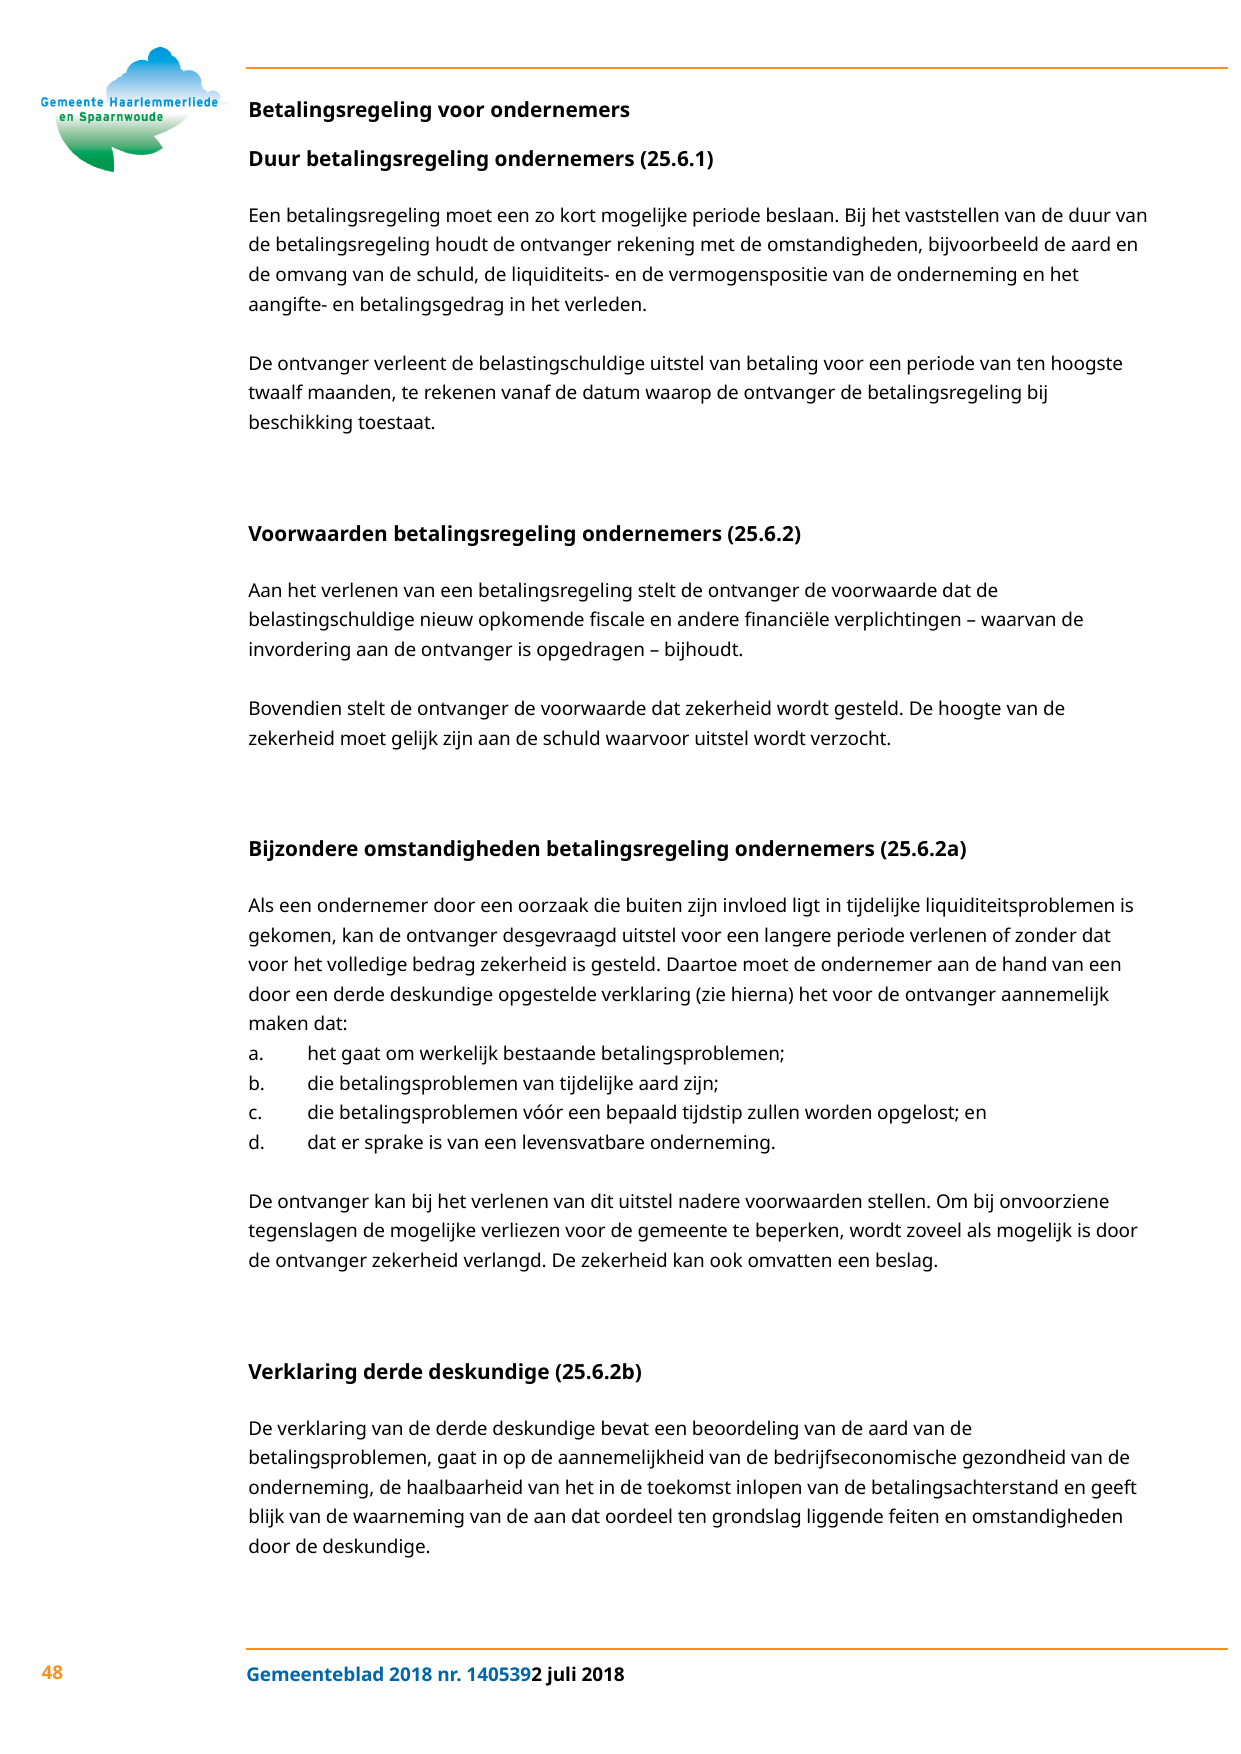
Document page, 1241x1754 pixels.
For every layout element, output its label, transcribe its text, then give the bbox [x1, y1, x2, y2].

text Als een ondernemer door een oorzaak die buiten zijn invloed ligt in tijdelijke liquiditeitsproblemen is gekomen, kan de ontvanger desgevraagd uitstel voor een langere periode verlenen of zonder dat voor het volledige bedrag zekerheid is gesteld. Daartoe moet de ondernemer aan de hand van een door een derde deskundige opgestelde verklaring (zie hierna) het voor de ontvanger aannemelijk maken dat: [248, 892, 1152, 1036]
text Aan het verlenen van een betalingsregeling stelt de ontvanger de voorwaarde dat de belastingschuldige nieuw opkomende fiscale en andere financiële verplichtingen – waarvan de invordering aan de ontvanger is opgedragen – bijhoudt. [248, 577, 1152, 662]
list die betalingsproblemen vóór een bepaald tijdstip zullen worden opgelost; en [248, 1099, 1152, 1125]
text Duur betalingsregeling ondernemers (25.6.1) [248, 144, 1152, 172]
text Een betalingsregeling moet een zo kort mogelijke periode beslaan. Bij het vaststellen van de duur van de betalingsregeling houdt de ontvanger rekening met de omstandigheden, bijvoorbeeld de aard en de omvang van de schuld, de liquiditeits- en de vermogenspositie van de onderneming en het aangifte- en betalingsgedrag in het verleden. [248, 202, 1152, 317]
text Voorwaarden betalingsregeling ondernemers (25.6.2) [248, 519, 1152, 547]
picture [41, 47, 231, 172]
list het gaat om werkelijk bestaande betalingsproblemen; [248, 1040, 1152, 1066]
text Bovendien stelt de ontvanger de voorwaarde dat zekerheid wordt gesteld. De hoogte van de zekerheid moet gelijk zijn aan de schuld waarvoor uitstel wordt verzocht. [248, 695, 1152, 750]
text Bijzondere omstandigheden betalingsregeling ondernemers (25.6.2a) [248, 834, 1152, 863]
text Betalingsregeling voor ondernemers [248, 95, 1152, 123]
text De ontvanger kan bij het verlenen van dit uitstel nadere voorwaarden stellen. Om bij onvoorziene tegenslagen de mogelijke verliezen voor de gemeente te beperken, wordt zoveel als mogelijk is door de ontvanger zekerheid verlangd. De zekerheid kan ook omvatten een beslag. [248, 1188, 1152, 1273]
list dat er sprake is van een levensvatbare onderneming. [248, 1129, 1152, 1155]
text Verklaring derde deskundige (25.6.2b) [248, 1357, 1152, 1385]
list die betalingsproblemen van tijdelijke aard zijn; [248, 1070, 1152, 1096]
text De ontvanger verleent de belastingschuldige uitstel van betaling voor een periode van ten hoogste twaalf maanden, te rekenen vanaf de datum waarop de ontvanger de betalingsregeling bij beschikking toestaat. [248, 350, 1152, 435]
text De verklaring van de derde deskundige bevat een beoordeling van de aard van de betalingsproblemen, gaat in op de aannemelijkheid van de bedrijfseconomische gezondheid van de onderneming, de haalbaarheid van het in de toekomst inlopen van de betalingsachterstand en geeft blijk van de waarneming van de aan dat oordeel ten grondslag liggende feiten en omstandigheden door de deskundige. [248, 1415, 1152, 1559]
